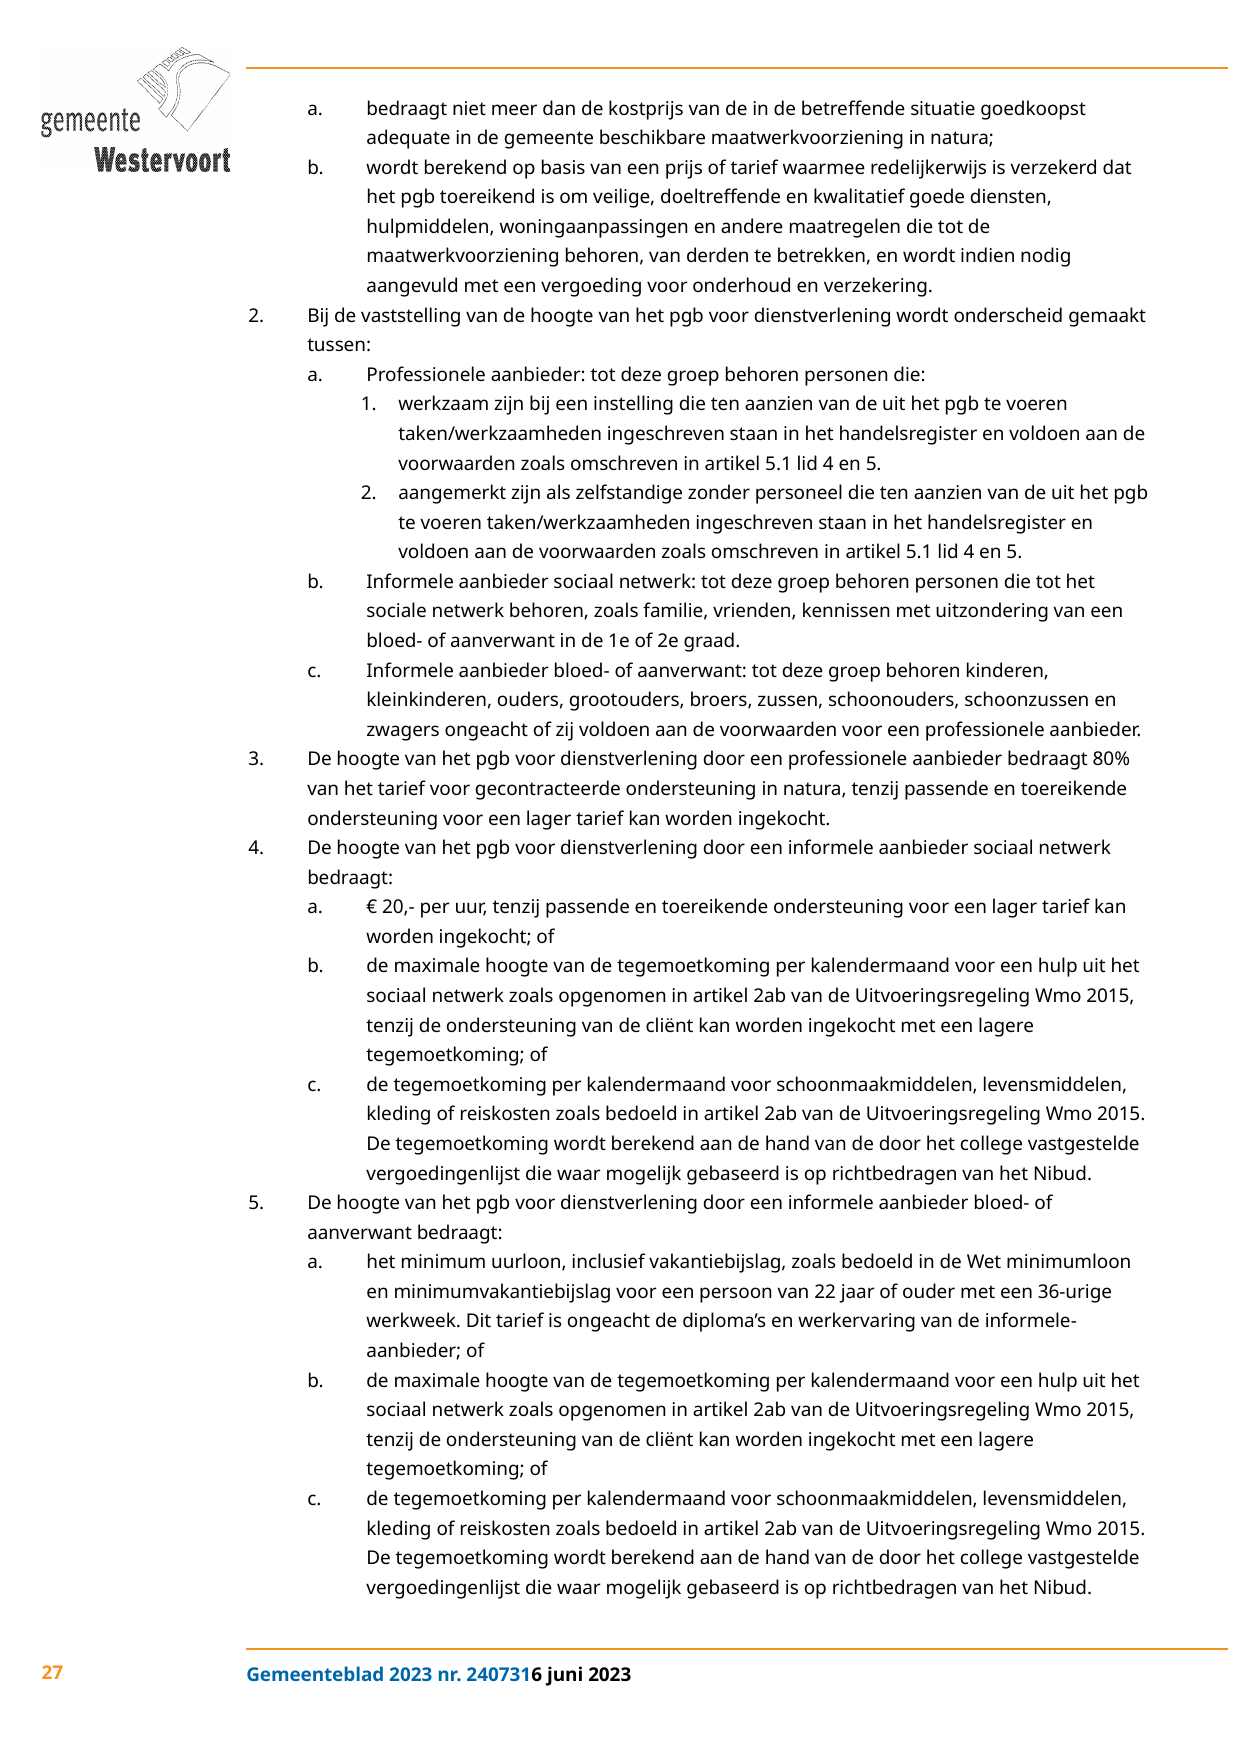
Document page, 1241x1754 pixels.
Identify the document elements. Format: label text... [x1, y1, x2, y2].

list de tegemoetkoming per kalendermaand voor schoonmaakmiddelen, levensmiddelen, kleding of reiskosten zoals bedoeld in artikel 2ab van de Uitvoeringsregeling Wmo 2015. De tegemoetkoming wordt berekend aan de hand van de door het college vastgestelde vergoedingenlijst die waar mogelijk gebaseerd is op richtbedragen van het Nibud. [307, 1071, 1152, 1186]
list de tegemoetkoming per kalendermaand voor schoonmaakmiddelen, levensmiddelen, kleding of reiskosten zoals bedoeld in artikel 2ab van de Uitvoeringsregeling Wmo 2015. De tegemoetkoming wordt berekend aan de hand van de door het college vastgestelde vergoedingenlijst die waar mogelijk gebaseerd is op richtbedragen van het Nibud. [307, 1485, 1152, 1600]
list Informele aanbieder bloed- of aanverwant: tot deze groep behoren kinderen, kleinkinderen, ouders, grootouders, broers, zussen, schoonouders, schoonzussen en zwagers ongeacht of zij voldoen aan de voorwaarden voor een professionele aanbieder. [307, 657, 1152, 742]
list De hoogte van het pgb voor dienstverlening door een informele aanbieder bloed- of aanverwant bedraagt: [248, 1189, 1152, 1245]
list De hoogte van het pgb voor dienstverlening door een informele aanbieder sociaal netwerk bedraagt: [248, 834, 1152, 890]
list bedraagt niet meer dan de kostprijs van de in de betreffende situatie goedkoopst adequate in de gemeente beschikbare maatwerkvoorziening in natura; [307, 95, 1152, 150]
list Bij de vaststelling van de hoogte van het pgb voor dienstverlening wordt onderscheid gemaakt tussen: [248, 302, 1152, 357]
list het minimum uurloon, inclusief vakantiebijslag, zoals bedoeld in de Wet minimumloon en minimumvakantiebijslag voor een persoon van 22 jaar of ouder met een 36-urige werkweek. Dit tarief is ongeacht de diploma’s en werkervaring van de informele-aanbieder; of [307, 1248, 1152, 1363]
picture [41, 47, 231, 172]
list Informele aanbieder sociaal netwerk: tot deze groep behoren personen die tot het sociale netwerk behoren, zoals familie, vrienden, kennissen met uitzondering van een bloed- of aanverwant in de 1e of 2e graad. [307, 568, 1152, 653]
list werkzaam zijn bij een instelling die ten aanzien van de uit het pgb te voeren taken/werkzaamheden ingeschreven staan in het handelsregister en voldoen aan de voorwaarden zoals omschreven in artikel 5.1 lid 4 en 5. [361, 391, 1152, 476]
list Professionele aanbieder: tot deze groep behoren personen die: [307, 361, 1152, 387]
list aangemerkt zijn als zelfstandige zonder personeel die ten aanzien van de uit het pgb te voeren taken/werkzaamheden ingeschreven staan in het handelsregister en voldoen aan de voorwaarden zoals omschreven in artikel 5.1 lid 4 en 5. [361, 479, 1152, 564]
list de maximale hoogte van de tegemoetkoming per kalendermaand voor een hulp uit het sociaal netwerk zoals opgenomen in artikel 2ab van de Uitvoeringsregeling Wmo 2015, tenzij de ondersteuning van de cliënt kan worden ingekocht met een lagere tegemoetkoming; of [307, 953, 1152, 1067]
list de maximale hoogte van de tegemoetkoming per kalendermaand voor een hulp uit het sociaal netwerk zoals opgenomen in artikel 2ab van de Uitvoeringsregeling Wmo 2015, tenzij de ondersteuning van de cliënt kan worden ingekocht met een lagere tegemoetkoming; of [307, 1367, 1152, 1481]
list De hoogte van het pgb voor dienstverlening door een professionele aanbieder bedraagt 80% van het tarief voor gecontracteerde ondersteuning in natura, tenzij passende en toereikende ondersteuning voor een lager tarief kan worden ingekocht. [248, 746, 1152, 831]
list wordt berekend op basis van een prijs of tarief waarmee redelijkerwijs is verzekerd dat het pgb toereikend is om veilige, doeltreffende en kwalitatief goede diensten, hulpmiddelen, woningaanpassingen en andere maatregelen die tot de maatwerkvoorziening behoren, van derden te betrekken, en wordt indien nodig aangevuld met een vergoeding voor onderhoud en verzekering. [307, 154, 1152, 298]
list € 20,- per uur, tenzij passende en toereikende ondersteuning voor een lager tarief kan worden ingekocht; of [307, 893, 1152, 949]
